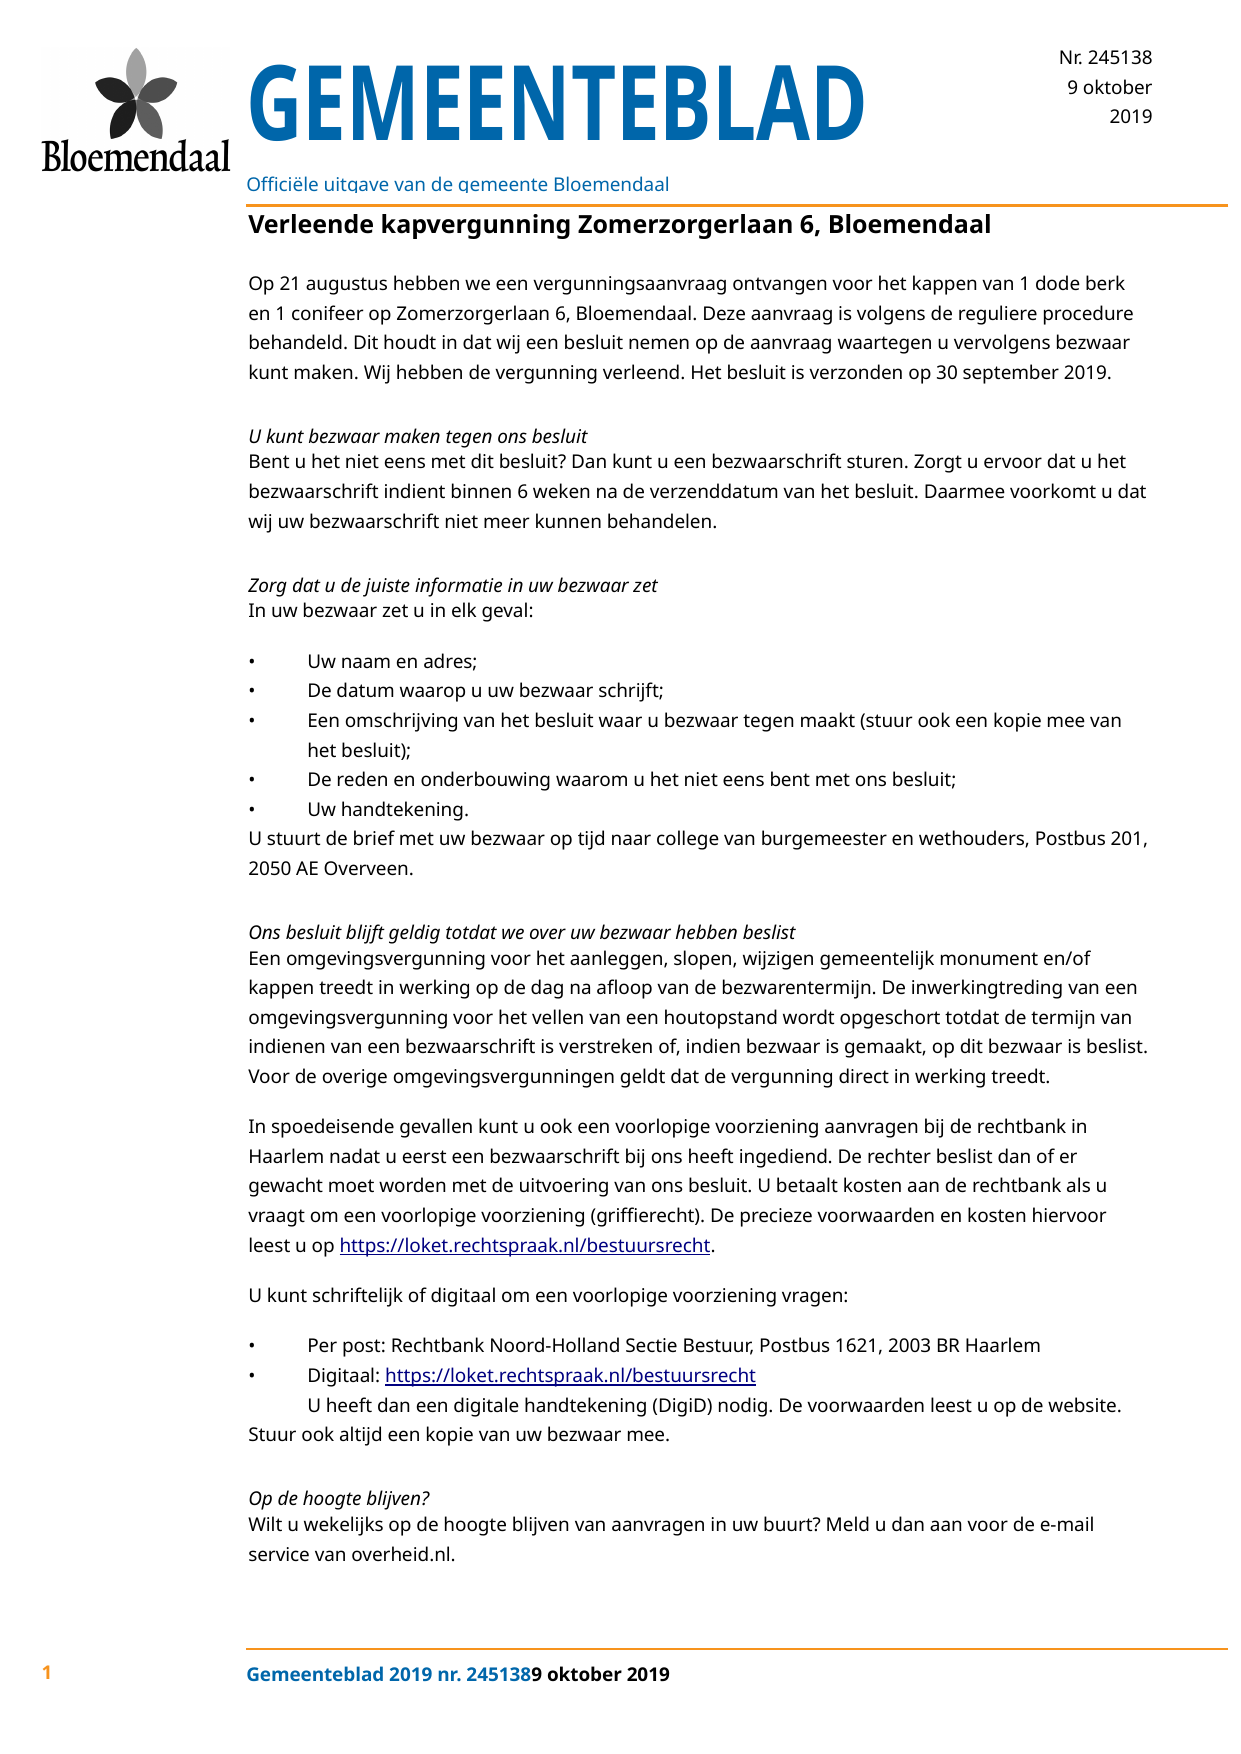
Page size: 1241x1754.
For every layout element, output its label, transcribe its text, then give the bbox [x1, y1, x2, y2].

text Verleende kapvergunning Zomerzorgerlaan 6, Bloemendaal [248, 207, 1152, 241]
list U heeft dan een digitale handtekening (DigiD) nodig. De voorwaarden leest u op de website. [248, 1392, 1152, 1418]
text U stuurt de brief met uw bezwaar op tijd naar college van burgemeester en wethouders, Postbus 201, 2050 AE Overveen. [248, 826, 1152, 881]
list De reden en onderbouwing waarom u het niet eens bent met ons besluit; [248, 766, 1152, 792]
text Een omgevingsvergunning voor het aanleggen, slopen, wijzigen gemeentelijk monument en/of kappen treedt in werking op de dag na afloop van de bezwarentermijn. De inwerkingtreding van een omgevingsvergunning voor het vellen van een houtopstand wordt opgeschort totdat de termijn van indienen van een bezwaarschrift is verstreken of, indien bezwaar is gemaakt, op dit bezwaar is beslist. Voor de overige omgevingsvergunningen geldt dat de vergunning direct in werking treedt. [248, 945, 1152, 1089]
list Uw naam en adres; [248, 648, 1152, 674]
list De datum waarop u uw bezwaar schrijft; [248, 678, 1152, 703]
list Een omschrijving van het besluit waar u bezwaar tegen maakt (stuur ook een kopie mee van het besluit); [248, 707, 1152, 762]
text In uw bezwaar zet u in elk geval: [248, 598, 1152, 623]
text U kunt bezwaar maken tegen ons besluit [248, 423, 1152, 449]
list Digitaal: https://loket.rechtspraak.nl/bestuursrecht [248, 1362, 1152, 1388]
picture [41, 47, 231, 172]
text Ons besluit blijft geldig totdat we over uw bezwaar hebben beslist [248, 919, 1152, 945]
text Stuur ook altijd een kopie van uw bezwaar mee. [248, 1421, 1152, 1447]
list Per post: Rechtbank Noord-Holland Sectie Bestuur, Postbus 1621, 2003 BR Haarlem [248, 1333, 1152, 1358]
text Zorg dat u de juiste informatie in uw bezwaar zet [248, 572, 1152, 598]
text U kunt schriftelijk of digitaal om een voorlopige voorziening vragen: [248, 1282, 1152, 1308]
text Wilt u wekelijks op de hoogte blijven van aanvragen in uw buurt? Meld u dan aan voor de e-mail service van overheid.nl. [248, 1511, 1152, 1566]
text Op 21 augustus hebben we een vergunningsaanvraag ontvangen voor het kappen van 1 dode berk en 1 conifeer op Zomerzorgerlaan 6, Bloemendaal. Deze aanvraag is volgens de reguliere procedure behandeld. Dit houdt in dat wij een besluit nemen op de aanvraag waartegen u vervolgens bezwaar kunt maken. Wij hebben de vergunning verleend. Het besluit is verzonden op 30 september 2019. [248, 270, 1152, 385]
text Op de hoogte blijven? [248, 1485, 1152, 1511]
list Uw handtekening. [248, 796, 1152, 822]
text Bent u het niet eens met dit besluit? Dan kunt u een bezwaarschrift sturen. Zorgt u ervoor dat u het bezwaarschrift indient binnen 6 weken na de verzenddatum van het besluit. Daarmee voorkomt u dat wij uw bezwaarschrift niet meer kunnen behandelen. [248, 449, 1152, 534]
text In spoedeisende gevallen kunt u ook een voorlopige voorziening aanvragen bij de rechtbank in Haarlem nadat u eerst een bezwaarschrift bij ons heeft ingediend. De rechter beslist dan of er gewacht moet worden met de uitvoering van ons besluit. U betaalt kosten aan de rechtbank als u vraagt om een voorlopige voorziening (griffierecht). De precieze voorwaarden en kosten hiervoor leest u op https://loket.rechtspraak.nl/bestuursrecht. [248, 1113, 1152, 1258]
